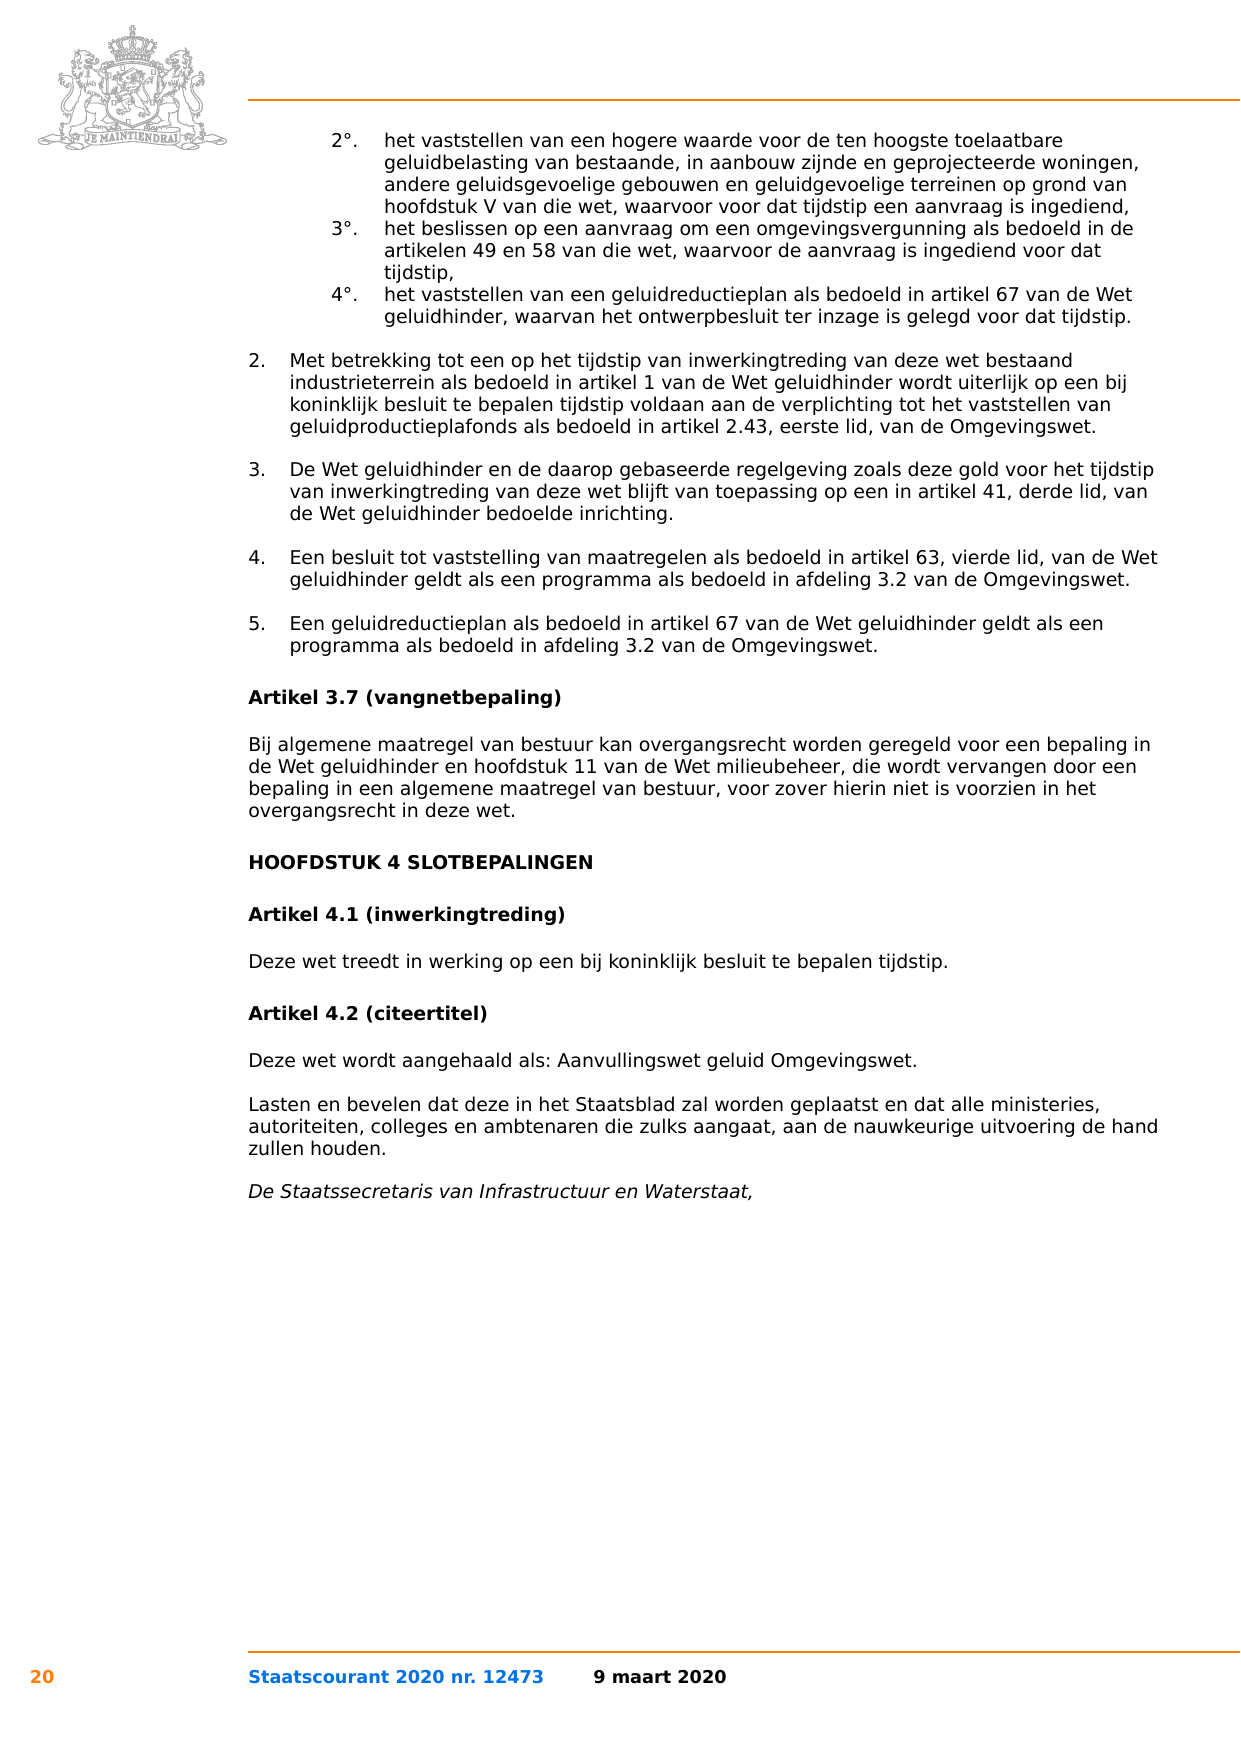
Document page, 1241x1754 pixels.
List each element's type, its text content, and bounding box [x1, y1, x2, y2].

subtitle Artikel 4.1 (inwerkingtreding) [248, 904, 1163, 926]
text Lasten en bevelen dat deze in het Staatsblad zal worden geplaatst en dat alle ministeries, autoriteiten, colleges en ambtenaren die zulks aangaat, aan de nauwkeurige uitvoering de hand zullen houden. [248, 1094, 1163, 1159]
text Deze wet wordt aangehaald als: Aanvullingswet geluid Omgevingswet. [248, 1050, 1163, 1072]
text 2°. het vaststellen van een hogere waarde voor de ten hoogste toelaatbare geluidbelasting van bestaande, in aanbouw zijnde en geprojecteerde woningen, andere geluidsgevoelige gebouwen en geluidgevoelige terreinen op grond van hoofdstuk V van die wet, waarvoor voor dat tijdstip een aanvraag is ingediend, [331, 130, 1163, 218]
text Bij algemene maatregel van bestuur kan overgangsrecht worden geregeld voor een bepaling in de Wet geluidhinder en hoofdstuk 11 van de Wet milieubeheer, die wordt vervangen door een bepaling in een algemene maatregel van bestuur, voor zover hierin niet is voorzien in het overgangsrecht in deze wet. [248, 734, 1163, 822]
text 3. De Wet geluidhinder en de daarop gebaseerde regelgeving zoals deze gold voor het tijdstip van inwerkingtreding van deze wet blijft van toepassing op een in artikel 41, derde lid, van de Wet geluidhinder bedoelde inrichting. [248, 459, 1163, 525]
text 3°. het beslissen op een aanvraag om een omgevingsvergunning als bedoeld in de artikelen 49 en 58 van die wet, waarvoor de aanvraag is ingediend voor dat tijdstip, [331, 218, 1163, 284]
text Deze wet treedt in werking op een bij koninklijk besluit te bepalen tijdstip. [248, 951, 1163, 973]
subtitle Artikel 3.7 (vangnetbepaling) [248, 687, 1163, 709]
picture [38, 25, 227, 150]
subtitle Artikel 4.2 (citeertitel) [248, 1003, 1163, 1025]
text 4°. het vaststellen van een geluidreductieplan als bedoeld in artikel 67 van de Wet geluidhinder, waarvan het ontwerpbesluit ter inzage is gelegd voor dat tijdstip. [331, 284, 1163, 328]
text 4. Een besluit tot vaststelling van maatregelen als bedoeld in artikel 63, vierde lid, van de Wet geluidhinder geldt als een programma als bedoeld in afdeling 3.2 van de Omgevingswet. [248, 547, 1163, 591]
text De Staatssecretaris van Infrastructuur en Waterstaat, [248, 1181, 1163, 1203]
text 2. Met betrekking tot een op het tijdstip van inwerkingtreding van deze wet bestaand industrieterrein als bedoeld in artikel 1 van de Wet geluidhinder wordt uiterlijk op een bij koninklijk besluit te bepalen tijdstip voldaan aan de verplichting tot het vaststellen van geluidproductieplafonds als bedoeld in artikel 2.43, eerste lid, van de Omgevingswet. [248, 349, 1163, 437]
text 5. Een geluidreductieplan als bedoeld in artikel 67 van de Wet geluidhinder geldt als een programma als bedoeld in afdeling 3.2 van de Omgevingswet. [248, 613, 1163, 657]
subtitle HOOFDSTUK 4 SLOTBEPALINGEN [248, 852, 1163, 874]
